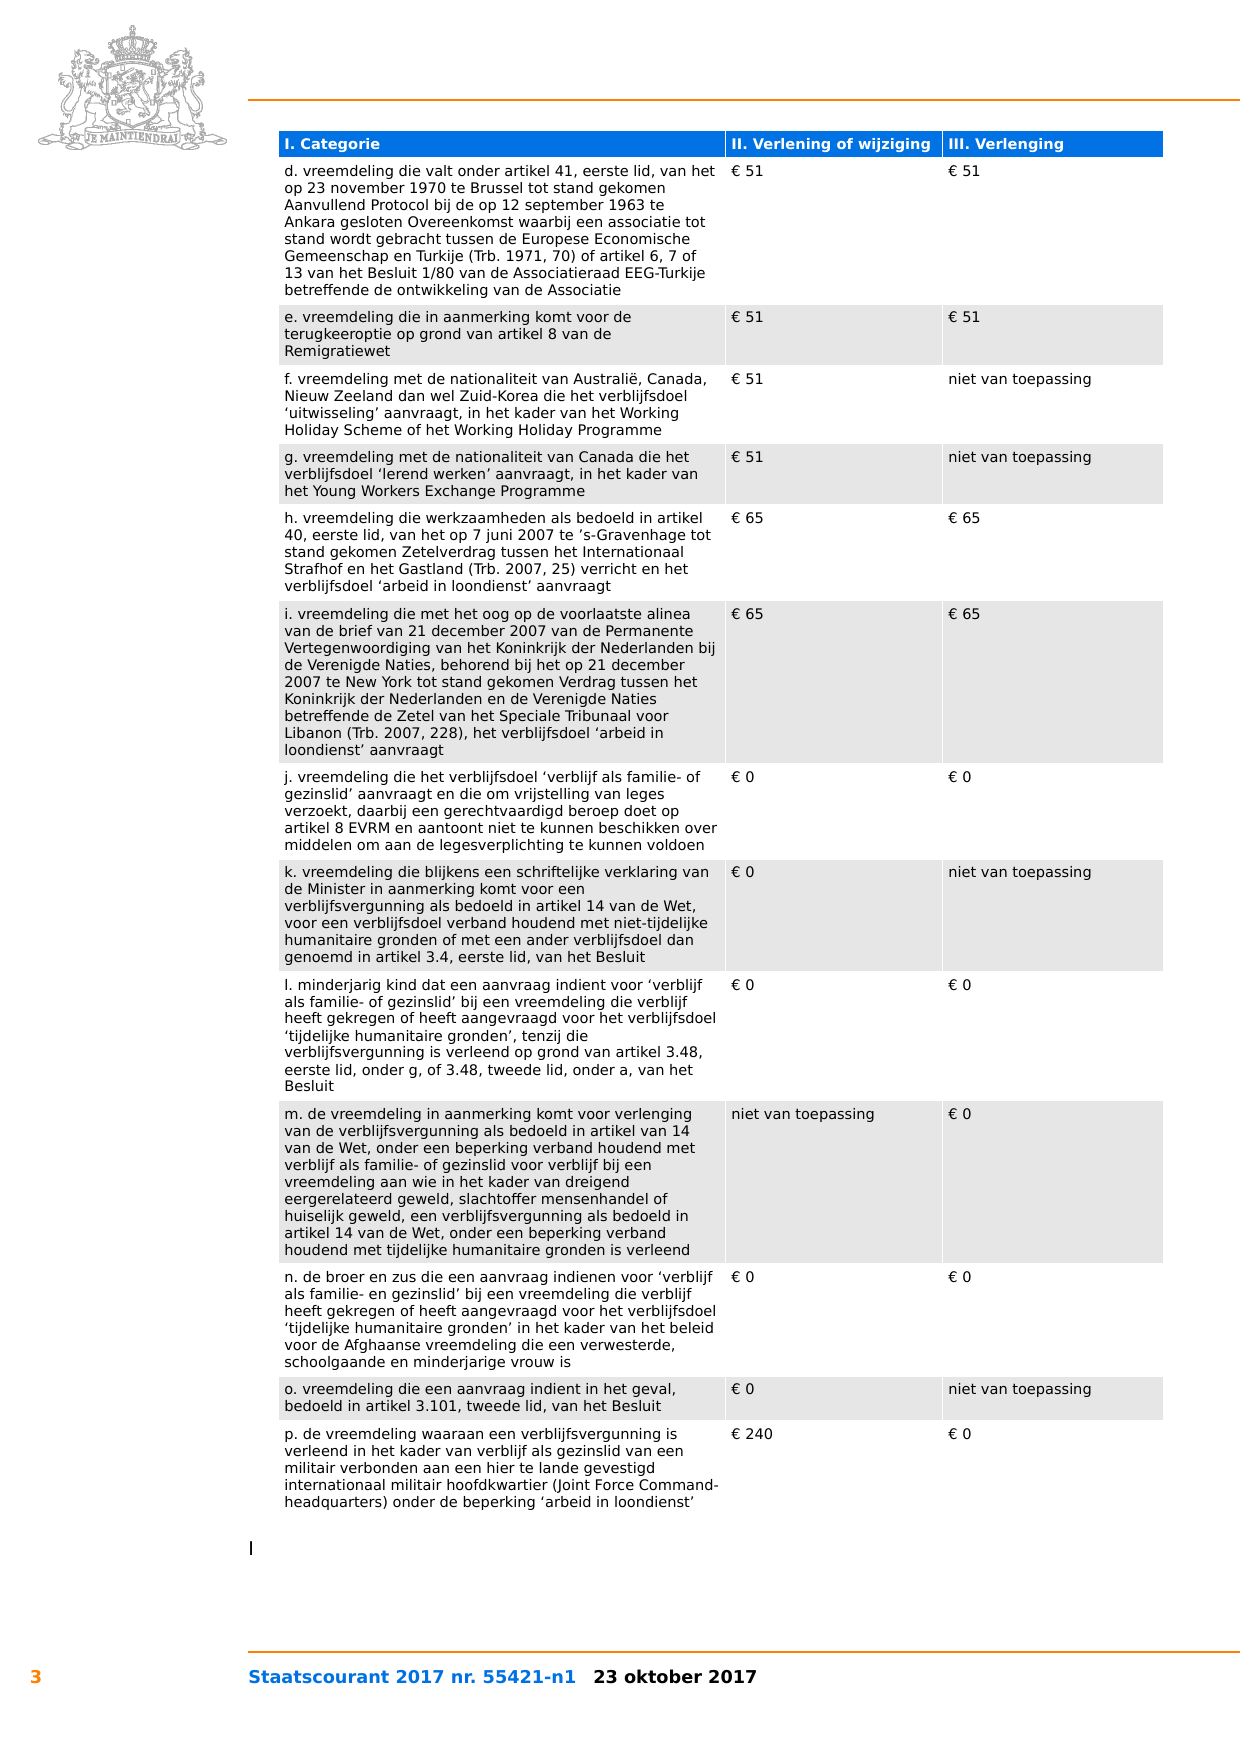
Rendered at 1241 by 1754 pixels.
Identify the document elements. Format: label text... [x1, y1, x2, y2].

table_cell € 51 [726, 366, 942, 443]
table_cell l. minderjarig kind dat een aanvraag indient voor ‘verblijf als familie- of gezinslid’ bij een vreemdeling die verblijf heeft gekregen of heeft aangevraagd voor het verblijfsdoel ‘tijdelijke humanitaire gronden’, tenzij die verblijfsvergunning is verleend op grond van artikel 3.48, eerste lid, onder g, of 3.48, tweede lid, onder a, van het Besluit [279, 972, 725, 1100]
table_cell € 0 [943, 764, 1163, 858]
table_cell h. vreemdeling die werkzaamheden als bedoeld in artikel 40, eerste lid, van het op 7 juni 2007 te ’s-Gravenhage tot stand gekomen Zetelverdrag tussen het Internationaal Strafhof en het Gastland (Trb. 2007, 25) verricht en het verblijfsdoel ‘arbeid in loondienst’ aanvraagt [279, 506, 725, 600]
table_cell € 0 [726, 764, 942, 858]
table_cell € 240 [726, 1421, 942, 1515]
table_cell i. vreemdeling die met het oog op de voorlaatste alinea van de brief van 21 december 2007 van de Permanente Vertegenwoordiging van het Koninkrijk der Nederlanden bij de Verenigde Naties, behorend bij het op 21 december 2007 te New York tot stand gekomen Verdrag tussen het Koninkrijk der Nederlanden en de Verenigde Naties betreffende de Zetel van het Speciale Tribunaal voor Libanon (Trb. 2007, 228), het verblijfsdoel ‘arbeid in loondienst’ aanvraagt [279, 601, 725, 763]
table_cell € 0 [943, 1264, 1163, 1376]
table_header II. Verlening of wijziging [726, 131, 942, 157]
table_cell € 65 [726, 601, 942, 763]
table_cell m. de vreemdeling in aanmerking komt voor verlenging van de verblijfsvergunning als bedoeld in artikel van 14 van de Wet, onder een beperking verband houdend met verblijf als familie- of gezinslid voor verblijf bij een vreemdeling aan wie in het kader van dreigend eergerelateerd geweld, slachtoffer mensenhandel of huiselijk geweld, een verblijfsvergunning als bedoeld in artikel 14 van de Wet, onder een beperking verband houdend met tijdelijke humanitaire gronden is verleend [279, 1101, 725, 1263]
table_cell niet van toepassing [726, 1101, 942, 1263]
table_cell € 0 [726, 972, 942, 1100]
table_cell € 0 [726, 1377, 942, 1420]
table_cell € 0 [943, 1101, 1163, 1263]
table_cell niet van toepassing [943, 1377, 1163, 1420]
table_cell k. vreemdeling die blijkens een schriftelijke verklaring van de Minister in aanmerking komt voor een verblijfsvergunning als bedoeld in artikel 14 van de Wet, voor een verblijfsdoel verband houdend met niet-tijdelijke humanitaire gronden of met een ander verblijfsdoel dan genoemd in artikel 3.4, eerste lid, van het Besluit [279, 860, 725, 971]
table_cell € 51 [726, 158, 942, 303]
table_cell € 51 [726, 305, 942, 365]
table_cell € 51 [943, 305, 1163, 365]
table_cell € 0 [943, 1421, 1163, 1515]
table_header III. Verlenging [943, 131, 1163, 157]
table_cell e. vreemdeling die in aanmerking komt voor de terugkeeroptie op grond van artikel 8 van de Remigratiewet [279, 305, 725, 365]
table_cell € 65 [943, 506, 1163, 600]
table_cell n. de broer en zus die een aanvraag indienen voor ‘verblijf als familie- en gezinslid’ bij een vreemdeling die verblijf heeft gekregen of heeft aangevraagd voor het verblijfsdoel ‘tijdelijke humanitaire gronden’ in het kader van het beleid voor de Afghaanse vreemdeling die een verwesterde, schoolgaande en minderjarige vrouw is [279, 1264, 725, 1376]
table_header I. Categorie [279, 131, 725, 157]
table_cell niet van toepassing [943, 366, 1163, 443]
table_cell € 51 [726, 444, 942, 504]
table_cell j. vreemdeling die het verblijfsdoel ‘verblijf als familie- of gezinslid’ aanvraagt en die om vrijstelling van leges verzoekt, daarbij een gerechtvaardigd beroep doet op artikel 8 EVRM en aantoont niet te kunnen beschikken over middelen om aan de legesverplichting te kunnen voldoen [279, 764, 725, 858]
text I [248, 1538, 1163, 1560]
table_cell g. vreemdeling met de nationaliteit van Canada die het verblijfsdoel ‘lerend werken’ aanvraagt, in het kader van het Young Workers Exchange Programme [279, 444, 725, 504]
table_cell € 51 [943, 158, 1163, 303]
table_cell € 0 [943, 972, 1163, 1100]
picture [38, 25, 227, 150]
table_cell € 65 [943, 601, 1163, 763]
table_cell f. vreemdeling met de nationaliteit van Australië, Canada, Nieuw Zeeland dan wel Zuid-Korea die het verblijfsdoel ‘uitwisseling’ aanvraagt, in het kader van het Working Holiday Scheme of het Working Holiday Programme [279, 366, 725, 443]
table_cell € 0 [726, 1264, 942, 1376]
table_cell niet van toepassing [943, 860, 1163, 971]
table_cell d. vreemdeling die valt onder artikel 41, eerste lid, van het op 23 november 1970 te Brussel tot stand gekomen Aanvullend Protocol bij de op 12 september 1963 te Ankara gesloten Overeenkomst waarbij een associatie tot stand wordt gebracht tussen de Europese Economische Gemeenschap en Turkije (Trb. 1971, 70) of artikel 6, 7 of 13 van het Besluit 1/80 van de Associatieraad EEG-Turkije betreffende de ontwikkeling van de Associatie [279, 158, 725, 303]
table_cell € 65 [726, 506, 942, 600]
table_cell p. de vreemdeling waaraan een verblijfsvergunning is verleend in het kader van verblijf als gezinslid van een militair verbonden aan een hier te lande gevestigd internationaal militair hoofdkwartier (Joint Force Command-headquarters) onder de beperking ‘arbeid in loondienst’ [279, 1421, 725, 1515]
table_cell € 0 [726, 860, 942, 971]
table_cell o. vreemdeling die een aanvraag indient in het geval, bedoeld in artikel 3.101, tweede lid, van het Besluit [279, 1377, 725, 1420]
table_cell niet van toepassing [943, 444, 1163, 504]
